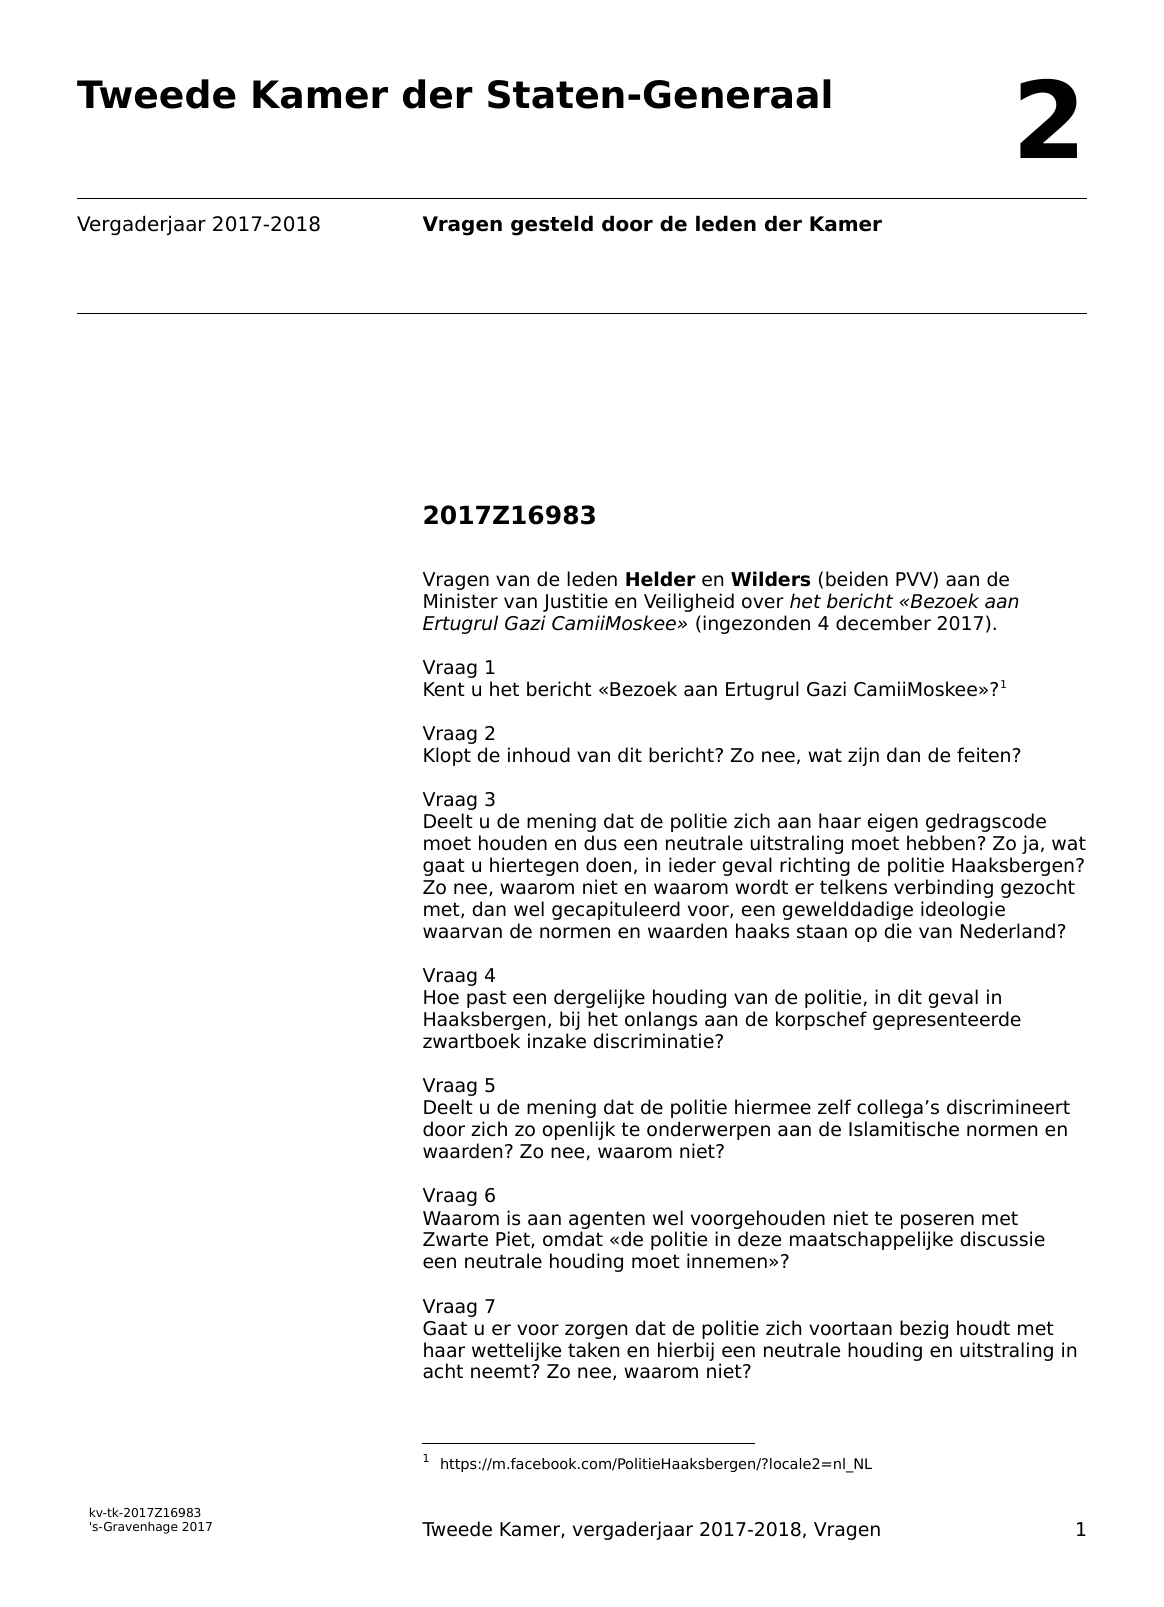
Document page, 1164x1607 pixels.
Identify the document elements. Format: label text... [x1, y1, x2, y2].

text Vragen van de leden Helder en Wilders (beiden PVV) aan de Minister van Justitie en Veiligheid over het bericht «Bezoek aan Ertugrul Gazi CamiiMoskee» (ingezonden 4 december 2017). [422, 569, 1087, 635]
text Vraag 6 [422, 1185, 1087, 1207]
table_cell Vergaderjaar 2017-2018 [77, 199, 422, 313]
text Deelt u de mening dat de politie hiermee zelf collega’s discrimineert door zich zo openlijk te onderwerpen aan de Islamitische normen en waarden? Zo nee, waarom niet? [422, 1097, 1087, 1163]
text Vraag 1 [422, 657, 1087, 679]
text https://m.facebook.com/PolitieHaaksbergen/?locale2=nl_NL [422, 1452, 1087, 1474]
text Vraag 7 [422, 1296, 1087, 1317]
table_header 2 [886, 59, 1087, 198]
text Vraag 5 [422, 1075, 1087, 1097]
text Waarom is aan agenten wel voorgehouden niet te poseren met Zwarte Piet, omdat «de politie in deze maatschappelijke discussie een neutrale houding moet innemen»? [422, 1207, 1087, 1273]
text Vraag 2 [422, 723, 1087, 745]
text 2017Z16983 [422, 501, 1087, 531]
text Klopt de inhoud van dit bericht? Zo nee, wat zijn dan de feiten? [422, 745, 1087, 767]
text 's-Gravenhage 2017 [88, 1520, 323, 1534]
text Deelt u de mening dat de politie zich aan haar eigen gedragscode moet houden en dus een neutrale uitstraling moet hebben? Zo ja, wat gaat u hiertegen doen, in ieder geval richting de politie Haaksbergen? Zo nee, waarom niet en waarom wordt er telkens verbinding gezocht met, dan wel gecapituleerd voor, een gewelddadige ideologie waarvan de normen en waarden haaks staan op die van Nederland? [422, 811, 1087, 943]
text Kent u het bericht «Bezoek aan Ertugrul Gazi CamiiMoskee»? [422, 679, 1087, 701]
table_cell Vragen gesteld door de leden der Kamer [422, 199, 1087, 313]
text Hoe past een dergelijke houding van de politie, in dit geval in Haaksbergen, bij het onlangs aan de korpschef gepresenteerde zwartboek inzake discriminatie? [422, 987, 1087, 1053]
text kv-tk-2017Z16983 [88, 1506, 323, 1520]
text Vraag 3 [422, 789, 1087, 811]
text Gaat u er voor zorgen dat de politie zich voortaan bezig houdt met haar wettelijke taken en hierbij een neutrale houding en uitstraling in acht neemt? Zo nee, waarom niet? [422, 1317, 1087, 1383]
table_header Tweede Kamer der Staten-Generaal [77, 59, 886, 198]
text Vraag 4 [422, 965, 1087, 987]
